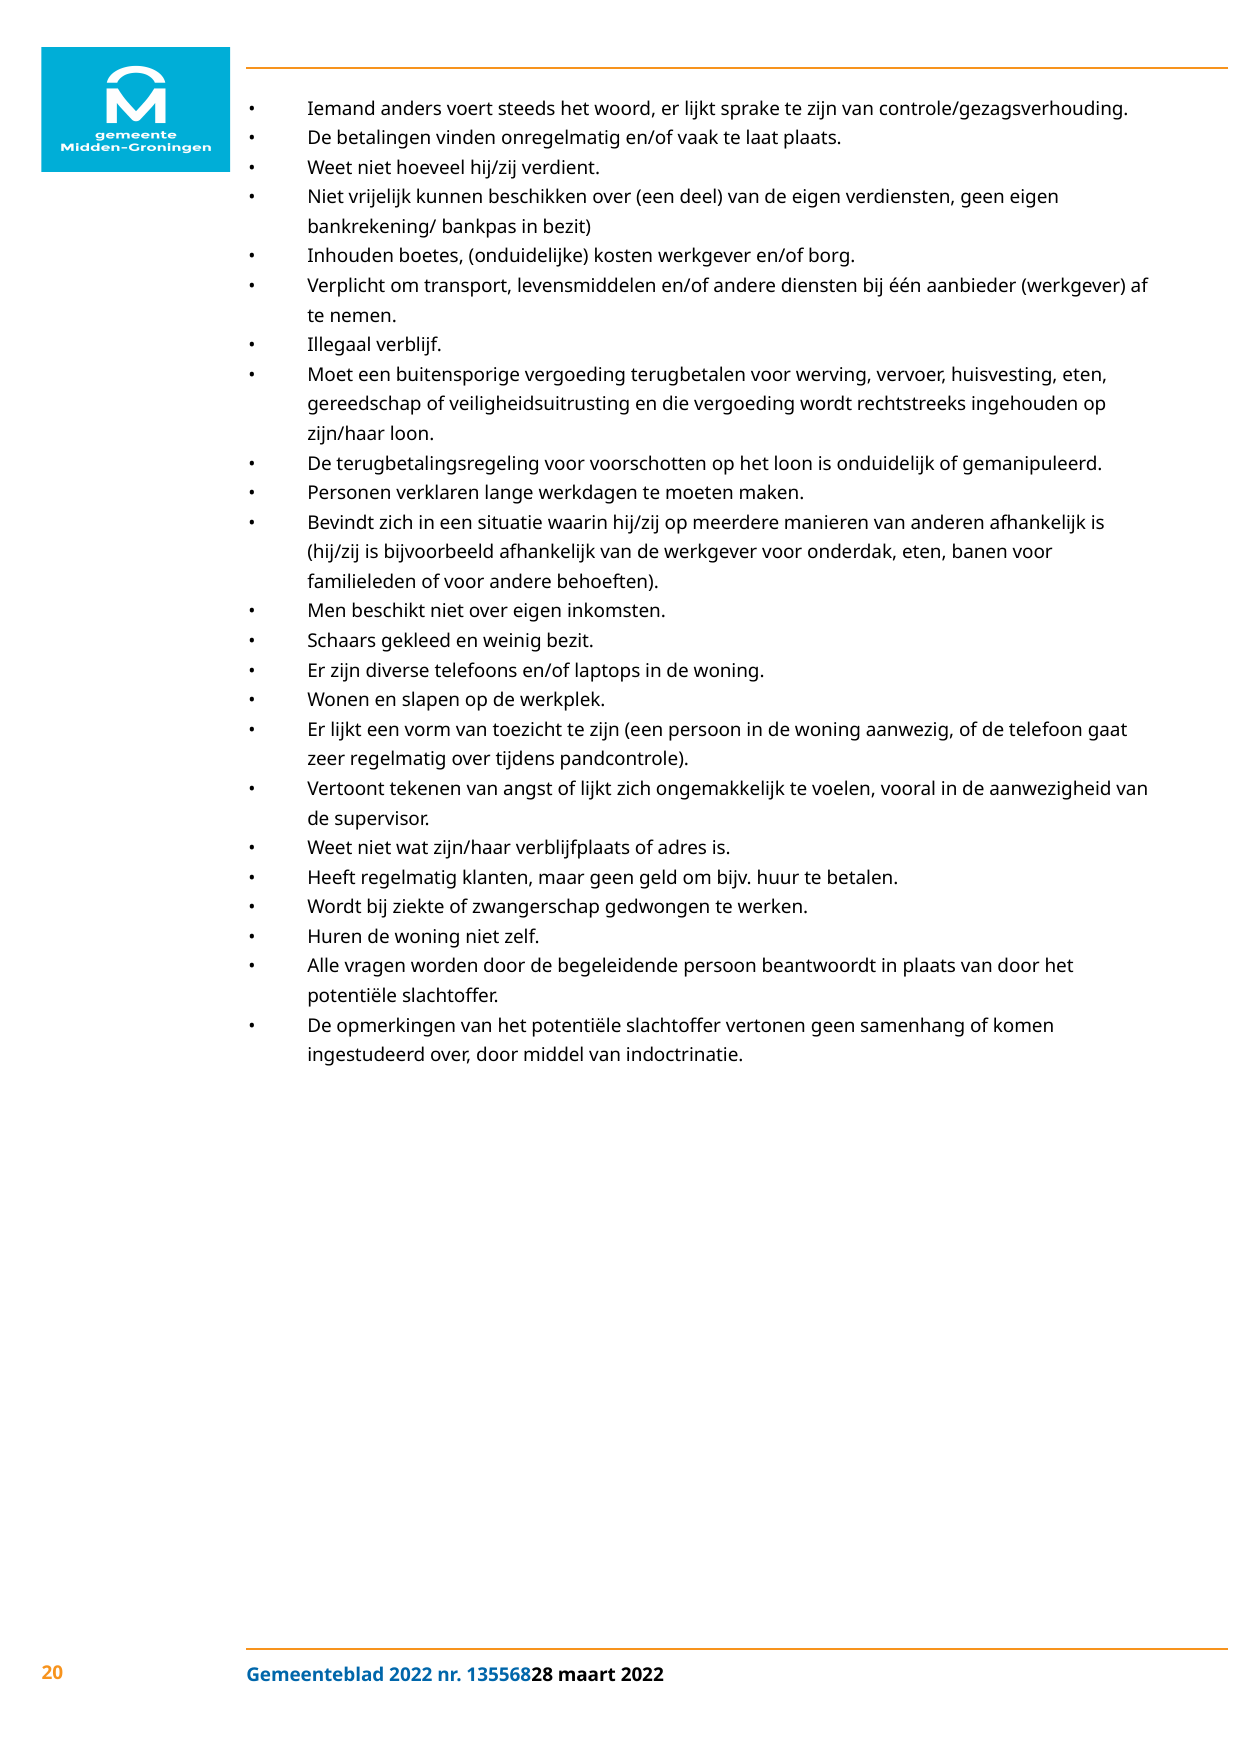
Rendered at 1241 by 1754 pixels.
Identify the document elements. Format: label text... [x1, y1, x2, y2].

list Vertoont tekenen van angst of lijkt zich ongemakkelijk te voelen, vooral in de aanwezigheid van de supervisor. [248, 775, 1152, 831]
list Moet een buitensporige vergoeding terugbetalen voor werving, vervoer, huisvesting, eten, gereedschap of veiligheidsuitrusting en die vergoeding wordt rechtstreeks ingehouden op zijn/haar loon. [248, 361, 1152, 446]
list De terugbetalingsregeling voor voorschotten op het loon is onduidelijk of gemanipuleerd. [248, 450, 1152, 476]
list Personen verklaren lange werkdagen te moeten maken. [248, 479, 1152, 505]
picture [108, 66, 164, 82]
list Er lijkt een vorm van toezicht te zijn (een persoon in de woning aanwezig, of de telefoon gaat zeer regelmatig over tijdens pandcontrole). [248, 716, 1152, 771]
list Huren de woning niet zelf. [248, 923, 1152, 949]
list De betalingen vinden onregelmatig en/of vaak te laat plaats. [248, 124, 1152, 150]
list Illegaal verblijf. [248, 331, 1152, 357]
picture [184, 146, 190, 153]
list De opmerkingen van het potentiële slachtoffer vertonen geen samenhang of komen ingestudeerd over, door middel van indoctrinatie. [248, 1012, 1152, 1067]
list Alle vragen worden door de begeleidende persoon beantwoordt in plaats van door het potentiële slachtoffer. [248, 953, 1152, 1008]
list Wordt bij ziekte of zwangerschap gedwongen te werken. [248, 893, 1152, 919]
list Wonen en slapen op de werkplek. [248, 686, 1152, 712]
list Er zijn diverse telefoons en/of laptops in de woning. [248, 657, 1152, 683]
list Weet niet hoeveel hij/zij verdient. [248, 154, 1152, 180]
list Men beschikt niet over eigen inkomsten. [248, 598, 1152, 623]
list Schaars gekleed en weinig bezit. [248, 627, 1152, 653]
list Niet vrijelijk kunnen beschikken over (een deel) van de eigen verdiensten, geen eigen bankrekening/ bankpas in bezit) [248, 183, 1152, 239]
list Verplicht om transport, levensmiddelen en/of andere diensten bij één aanbieder (werkgever) af te nemen. [248, 272, 1152, 328]
list Inhouden boetes, (onduidelijke) kosten werkgever en/of borg. [248, 243, 1152, 268]
list Heeft regelmatig klanten, maar geen geld om bijv. huur te betalen. [248, 864, 1152, 890]
list Weet niet wat zijn/haar verblijfplaats of adres is. [248, 834, 1152, 860]
list Bevindt zich in een situatie waarin hij/zij op meerdere manieren van anderen afhankelijk is (hij/zij is bijvoorbeeld afhankelijk van de werkgever voor onderdak, eten, banen voor familieleden of voor andere behoeften). [248, 509, 1152, 594]
picture [107, 89, 165, 122]
list Iemand anders voert steeds het woord, er lijkt sprake te zijn van controle/gezagsverhouding. [248, 95, 1152, 121]
